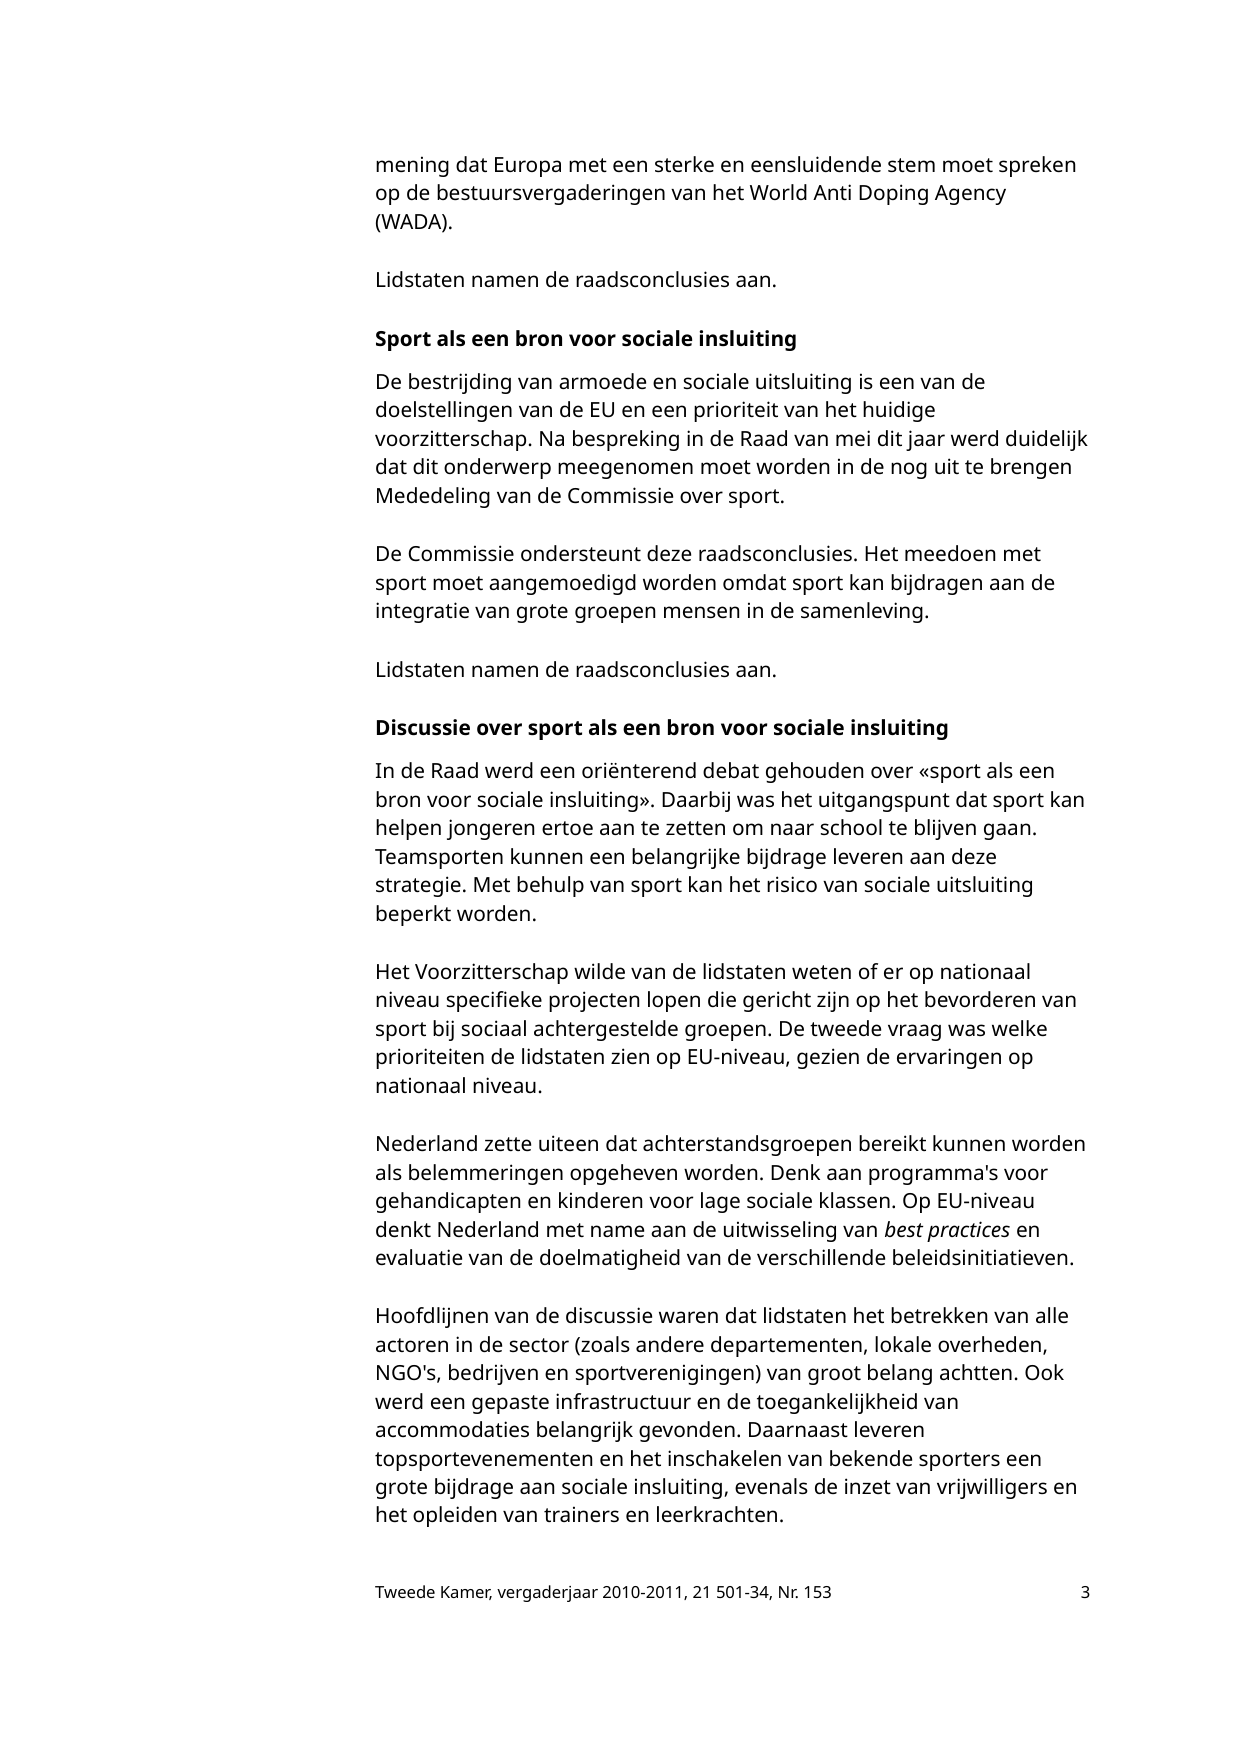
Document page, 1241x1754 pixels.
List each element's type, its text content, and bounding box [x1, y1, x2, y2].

text Lidstaten namen de raadsconclusies aan. [375, 265, 1090, 294]
text De bestrijding van armoede en sociale uitsluiting is een van de doelstellingen van de EU en een prioriteit van het huidige voorzitterschap. Na bespreking in de Raad van mei dit jaar werd duidelijk dat dit onderwerp meegenomen moet worden in de nog uit te brengen Mededeling van de Commissie over sport. [375, 367, 1090, 509]
text Lidstaten namen de raadsconclusies aan. [375, 655, 1090, 683]
text Het Voorzitterschap wilde van de lidstaten weten of er op nationaal niveau specifieke projecten lopen die gericht zijn op het bevorderen van sport bij sociaal achtergestelde groepen. De tweede vraag was welke prioriteiten de lidstaten zien op EU-niveau, gezien de ervaringen op nationaal niveau. [375, 957, 1090, 1099]
text In de Raad werd een oriënterend debat gehouden over «sport als een bron voor sociale insluiting». Daarbij was het uitgangspunt dat sport kan helpen jongeren ertoe aan te zetten om naar school te blijven gaan. Teamsporten kunnen een belangrijke bijdrage leveren aan deze strategie. Met behulp van sport kan het risico van sociale uitsluiting beperkt worden. [375, 757, 1090, 927]
text Nederland zette uiteen dat achterstandsgroepen bereikt kunnen worden als belemmeringen opgeheven worden. Denk aan programma's voor gehandicapten en kinderen voor lage sociale klassen. Op EU-niveau denkt Nederland met name aan de uitwisseling van best practices en evaluatie van de doelmatigheid van de verschillende beleidsinitiatieven. [375, 1129, 1090, 1272]
text mening dat Europa met een sterke en eensluidende stem moet spreken op de bestuursvergaderingen van het World Anti Doping Agency (WADA). [375, 150, 1090, 235]
text De Commissie ondersteunt deze raadsconclusies. Het meedoen met sport moet aangemoedigd worden omdat sport kan bijdragen aan de integratie van grote groepen mensen in de samenleving. [375, 539, 1090, 625]
text Hoofdlijnen van de discussie waren dat lidstaten het betrekken van alle actoren in de sector (zoals andere departementen, lokale overheden, NGO's, bedrijven en sportverenigingen) van groot belang achtten. Ook werd een gepaste infrastructuur en de toegankelijkheid van accommodaties belangrijk gevonden. Daarnaast leveren topsportevenementen en het inschakelen van bekende sporters een grote bijdrage aan sociale insluiting, evenals de inzet van vrijwilligers en het opleiden van trainers en leerkrachten. [375, 1302, 1090, 1529]
text Discussie over sport als een bron voor sociale insluiting [375, 713, 1090, 742]
text Sport als een bron voor sociale insluiting [375, 324, 1090, 352]
